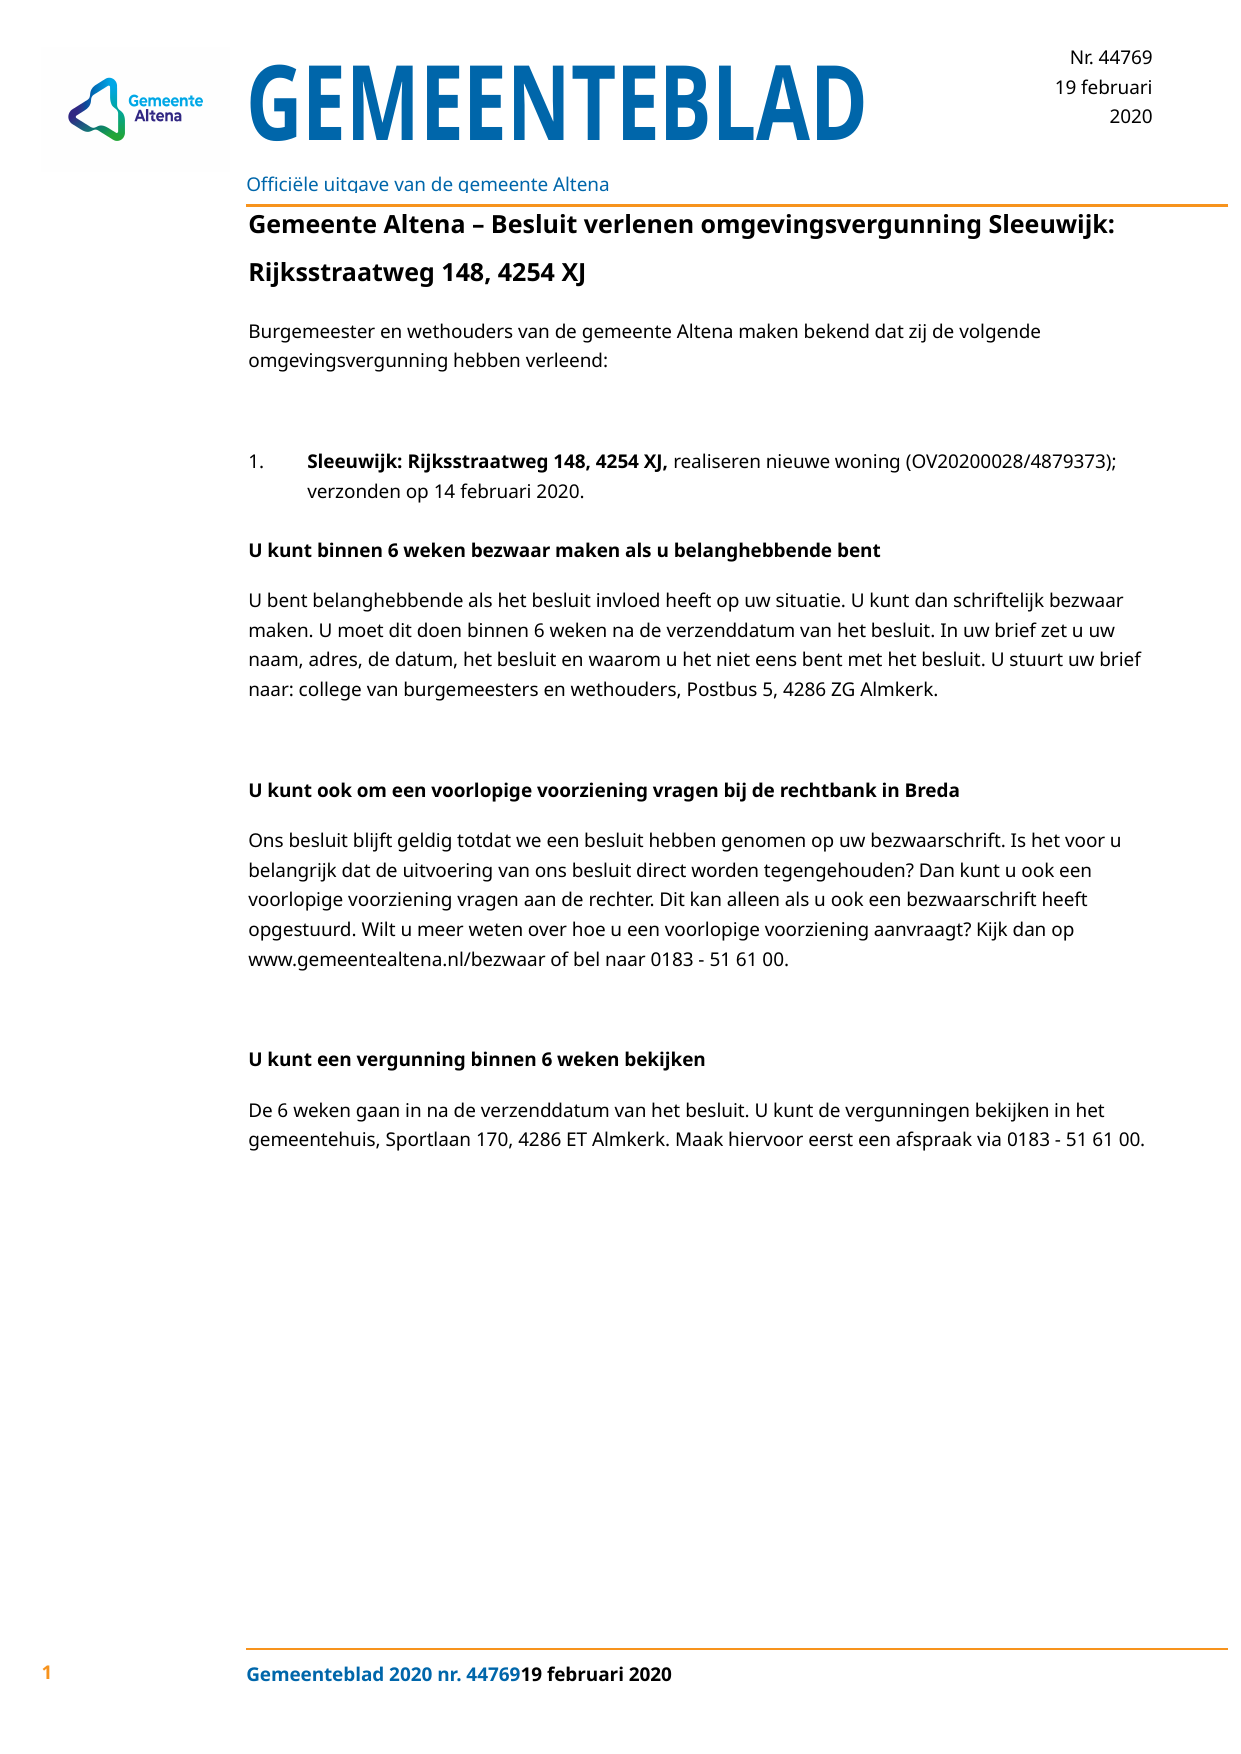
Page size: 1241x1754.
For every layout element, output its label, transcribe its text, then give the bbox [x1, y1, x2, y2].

text U bent belanghebbende als het besluit invloed heeft op uw situatie. U kunt dan schriftelijk bezwaar maken. U moet dit doen binnen 6 weken na de verzenddatum van het besluit. In uw brief zet u uw naam, adres, de datum, het besluit en waarom u het niet eens bent met het besluit. U stuurt uw brief naar: college van burgemeesters en wethouders, Postbus 5, 4286 ZG Almkerk. [248, 587, 1152, 702]
text De 6 weken gaan in na de verzenddatum van het besluit. U kunt de vergunningen bekijken in het gemeentehuis, Sportlaan 170, 4286 ET Almkerk. Maak hiervoor eerst een afspraak via 0183 - 51 61 00. [248, 1097, 1152, 1152]
text U kunt binnen 6 weken bezwaar maken als u belanghebbende bent [248, 537, 1152, 563]
text U kunt ook om een voorlopige voorziening vragen bij de rechtbank in Breda [248, 777, 1152, 803]
text U kunt een vergunning binnen 6 weken bekijken [248, 1047, 1152, 1072]
list Sleeuwijk: Rijksstraatweg 148, 4254 XJ, realiseren nieuwe woning (OV20200028/4879373); verzonden op 14 februari 2020. [248, 448, 1152, 504]
text Ons besluit blijft geldig totdat we een besluit hebben genomen op uw bezwaarschrift. Is het voor u belangrijk dat de uitvoering van ons besluit direct worden tegengehouden? Dan kunt u ook een voorlopige voorziening vragen aan de rechter. Dit kan alleen als u ook een bezwaarschrift heeft opgestuurd. Wilt u meer weten over hoe u een voorlopige voorziening aanvraagt? Kijk dan op www.gemeentealtena.nl/bezwaar of bel naar 0183 - 51 61 00. [248, 827, 1152, 972]
text Burgemeester en wethouders van de gemeente Altena maken bekend dat zij de volgende omgevingsvergunning hebben verleend: [248, 318, 1152, 373]
text Gemeente Altena – Besluit verlenen omgevingsvergunning Sleeuwijk: Rijksstraatweg 148, 4254 XJ [248, 207, 1152, 288]
picture [41, 47, 231, 172]
